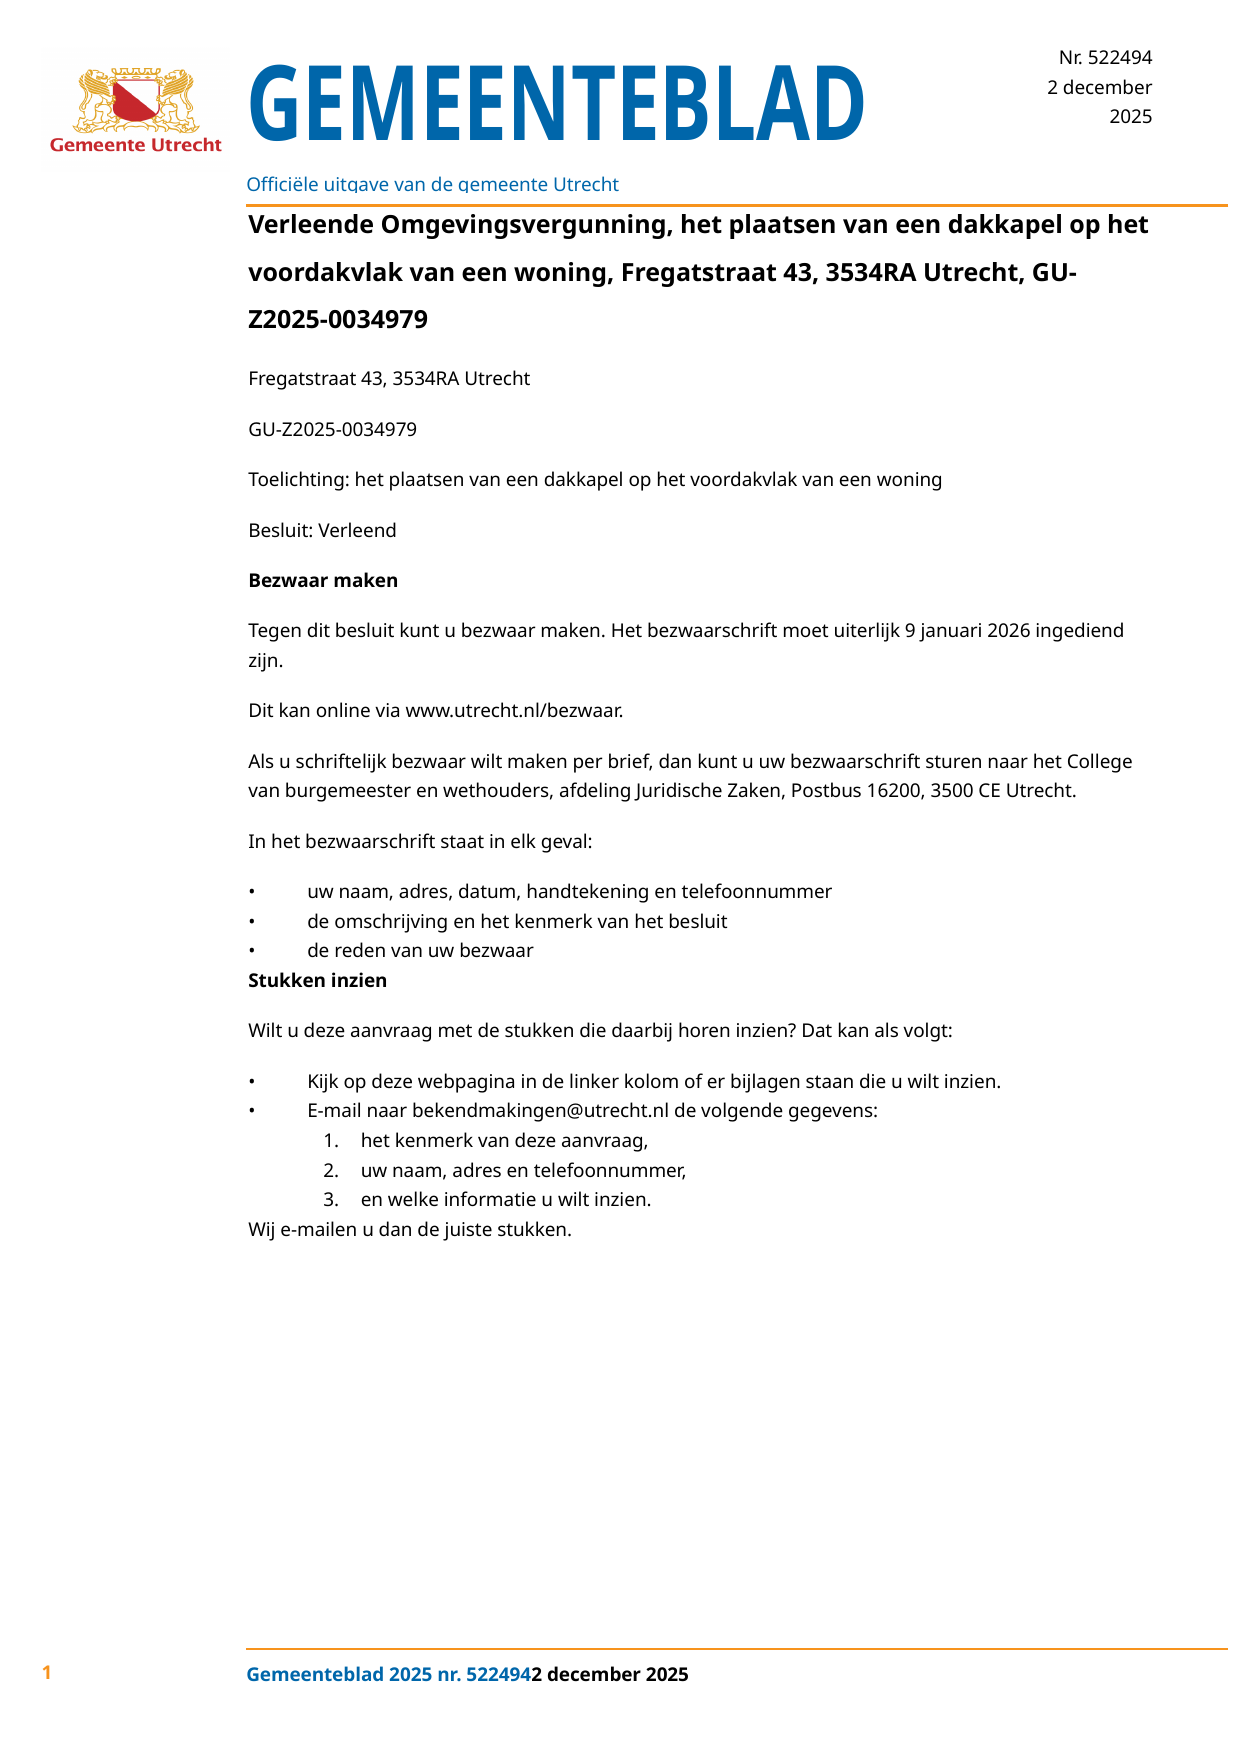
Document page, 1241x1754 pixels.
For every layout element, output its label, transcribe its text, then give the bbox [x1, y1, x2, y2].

text Als u schriftelijk bezwaar wilt maken per brief, dan kunt u uw bezwaarschrift sturen naar het College van burgemeester en wethouders, afdeling Juridische Zaken, Postbus 16200, 3500 CE Utrecht. [248, 748, 1152, 803]
text Wilt u deze aanvraag met de stukken die daarbij horen inzien? Dat kan als volgt: [248, 1018, 1152, 1043]
text Toelichting: het plaatsen van een dakkapel op het voordakvlak van een woning [248, 466, 1152, 492]
text Verleende Omgevingsvergunning, het plaatsen van een dakkapel op het voordakvlak van een woning, Fregatstraat 43, 3534RA Utrecht, GU-Z2025-0034979 [248, 207, 1152, 336]
list de omschrijving en het kenmerk van het besluit [248, 908, 1152, 934]
list uw naam, adres, datum, handtekening en telefoonnummer [248, 878, 1152, 904]
list E-mail naar bekendmakingen@utrecht.nl de volgende gegevens: [248, 1098, 1152, 1123]
text Besluit: Verleend [248, 517, 1152, 542]
text Fregatstraat 43, 3534RA Utrecht [248, 366, 1152, 391]
list en welke informatie u wilt inzien. [323, 1186, 1152, 1212]
text In het bezwaarschrift staat in elk geval: [248, 828, 1152, 854]
text GU-Z2025-0034979 [248, 416, 1152, 442]
list de reden van uw bezwaar [248, 938, 1152, 963]
text Bezwaar maken [248, 567, 1152, 593]
text Stukken inzien [248, 967, 1152, 993]
text Dit kan online via www.utrecht.nl/bezwaar. [248, 698, 1152, 723]
list Kijk op deze webpagina in de linker kolom of er bijlagen staan die u wilt inzien. [248, 1068, 1152, 1094]
text Tegen dit besluit kunt u bezwaar maken. Het bezwaarschrift moet uiterlijk 9 januari 2026 ingediend zijn. [248, 618, 1152, 673]
text Wij e-mailen u dan de juiste stukken. [248, 1216, 1152, 1242]
list het kenmerk van deze aanvraag, [323, 1127, 1152, 1153]
list uw naam, adres en telefoonnummer, [323, 1157, 1152, 1182]
picture [41, 47, 231, 172]
